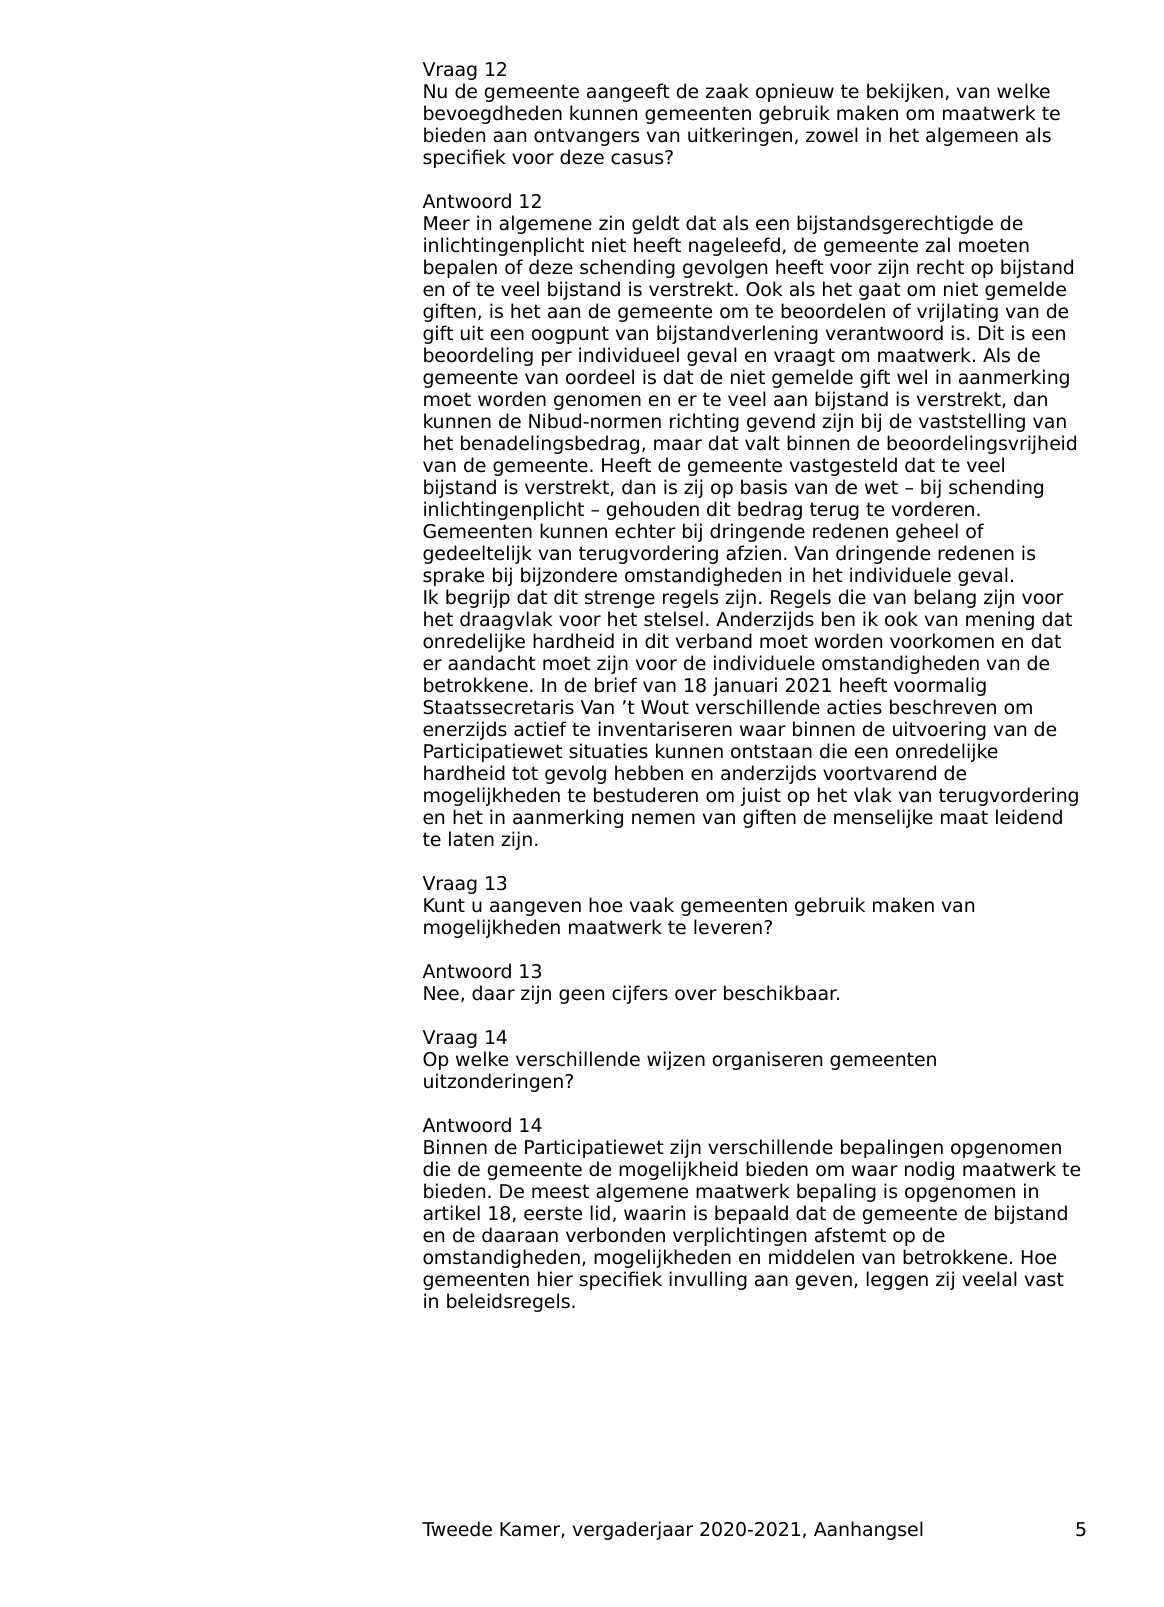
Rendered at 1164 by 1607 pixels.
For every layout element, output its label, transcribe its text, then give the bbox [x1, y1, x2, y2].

text Vraag 14 [422, 1027, 1087, 1049]
text Antwoord 12 [422, 191, 1087, 213]
text Op welke verschillende wijzen organiseren gemeenten uitzonderingen? [422, 1049, 1087, 1093]
text Antwoord 14 [422, 1115, 1087, 1137]
text Nee, daar zijn geen cijfers over beschikbaar. [422, 983, 1087, 1005]
text Ik begrijp dat dit strenge regels zijn. Regels die van belang zijn voor het draagvlak voor het stelsel. Anderzijds ben ik ook van mening dat onredelijke hardheid in dit verband moet worden voorkomen en dat er aandacht moet zijn voor de individuele omstandigheden van de betrokkene. In de brief van 18 januari 2021 heeft voormalig Staatssecretaris Van ’t Wout verschillende acties beschreven om enerzijds actief te inventariseren waar binnen de uitvoering van de Participatiewet situaties kunnen ontstaan die een onredelijke hardheid tot gevolg hebben en anderzijds voortvarend de mogelijkheden te bestuderen om juist op het vlak van terugvordering en het in aanmerking nemen van giften de menselijke maat leidend te laten zijn. [422, 587, 1087, 851]
text Meer in algemene zin geldt dat als een bijstandsgerechtigde de inlichtingenplicht niet heeft nageleefd, de gemeente zal moeten bepalen of deze schending gevolgen heeft voor zijn recht op bijstand en of te veel bijstand is verstrekt. Ook als het gaat om niet gemelde giften, is het aan de gemeente om te beoordelen of vrijlating van de gift uit een oogpunt van bijstandverlening verantwoord is. Dit is een beoordeling per individueel geval en vraagt om maatwerk. Als de gemeente van oordeel is dat de niet gemelde gift wel in aanmerking moet worden genomen en er te veel aan bijstand is verstrekt, dan kunnen de Nibud-normen richting gevend zijn bij de vaststelling van het benadelingsbedrag, maar dat valt binnen de beoordelingsvrijheid van de gemeente. Heeft de gemeente vastgesteld dat te veel bijstand is verstrekt, dan is zij op basis van de wet – bij schending inlichtingenplicht – gehouden dit bedrag terug te vorderen. Gemeenten kunnen echter bij dringende redenen geheel of gedeeltelijk van terugvordering afzien. Van dringende redenen is sprake bij bijzondere omstandigheden in het individuele geval. [422, 213, 1087, 587]
text Binnen de Participatiewet zijn verschillende bepalingen opgenomen die de gemeente de mogelijkheid bieden om waar nodig maatwerk te bieden. De meest algemene maatwerk bepaling is opgenomen in artikel 18, eerste lid, waarin is bepaald dat de gemeente de bijstand en de daaraan verbonden verplichtingen afstemt op de omstandigheden, mogelijkheden en middelen van betrokkene. Hoe gemeenten hier specifiek invulling aan geven, leggen zij veelal vast in beleidsregels. [422, 1137, 1087, 1313]
text Vraag 12 [422, 59, 1087, 81]
text Vraag 13 [422, 873, 1087, 895]
text Kunt u aangeven hoe vaak gemeenten gebruik maken van mogelijkheden maatwerk te leveren? [422, 895, 1087, 939]
text Antwoord 13 [422, 961, 1087, 983]
text Nu de gemeente aangeeft de zaak opnieuw te bekijken, van welke bevoegdheden kunnen gemeenten gebruik maken om maatwerk te bieden aan ontvangers van uitkeringen, zowel in het algemeen als specifiek voor deze casus? [422, 81, 1087, 169]
